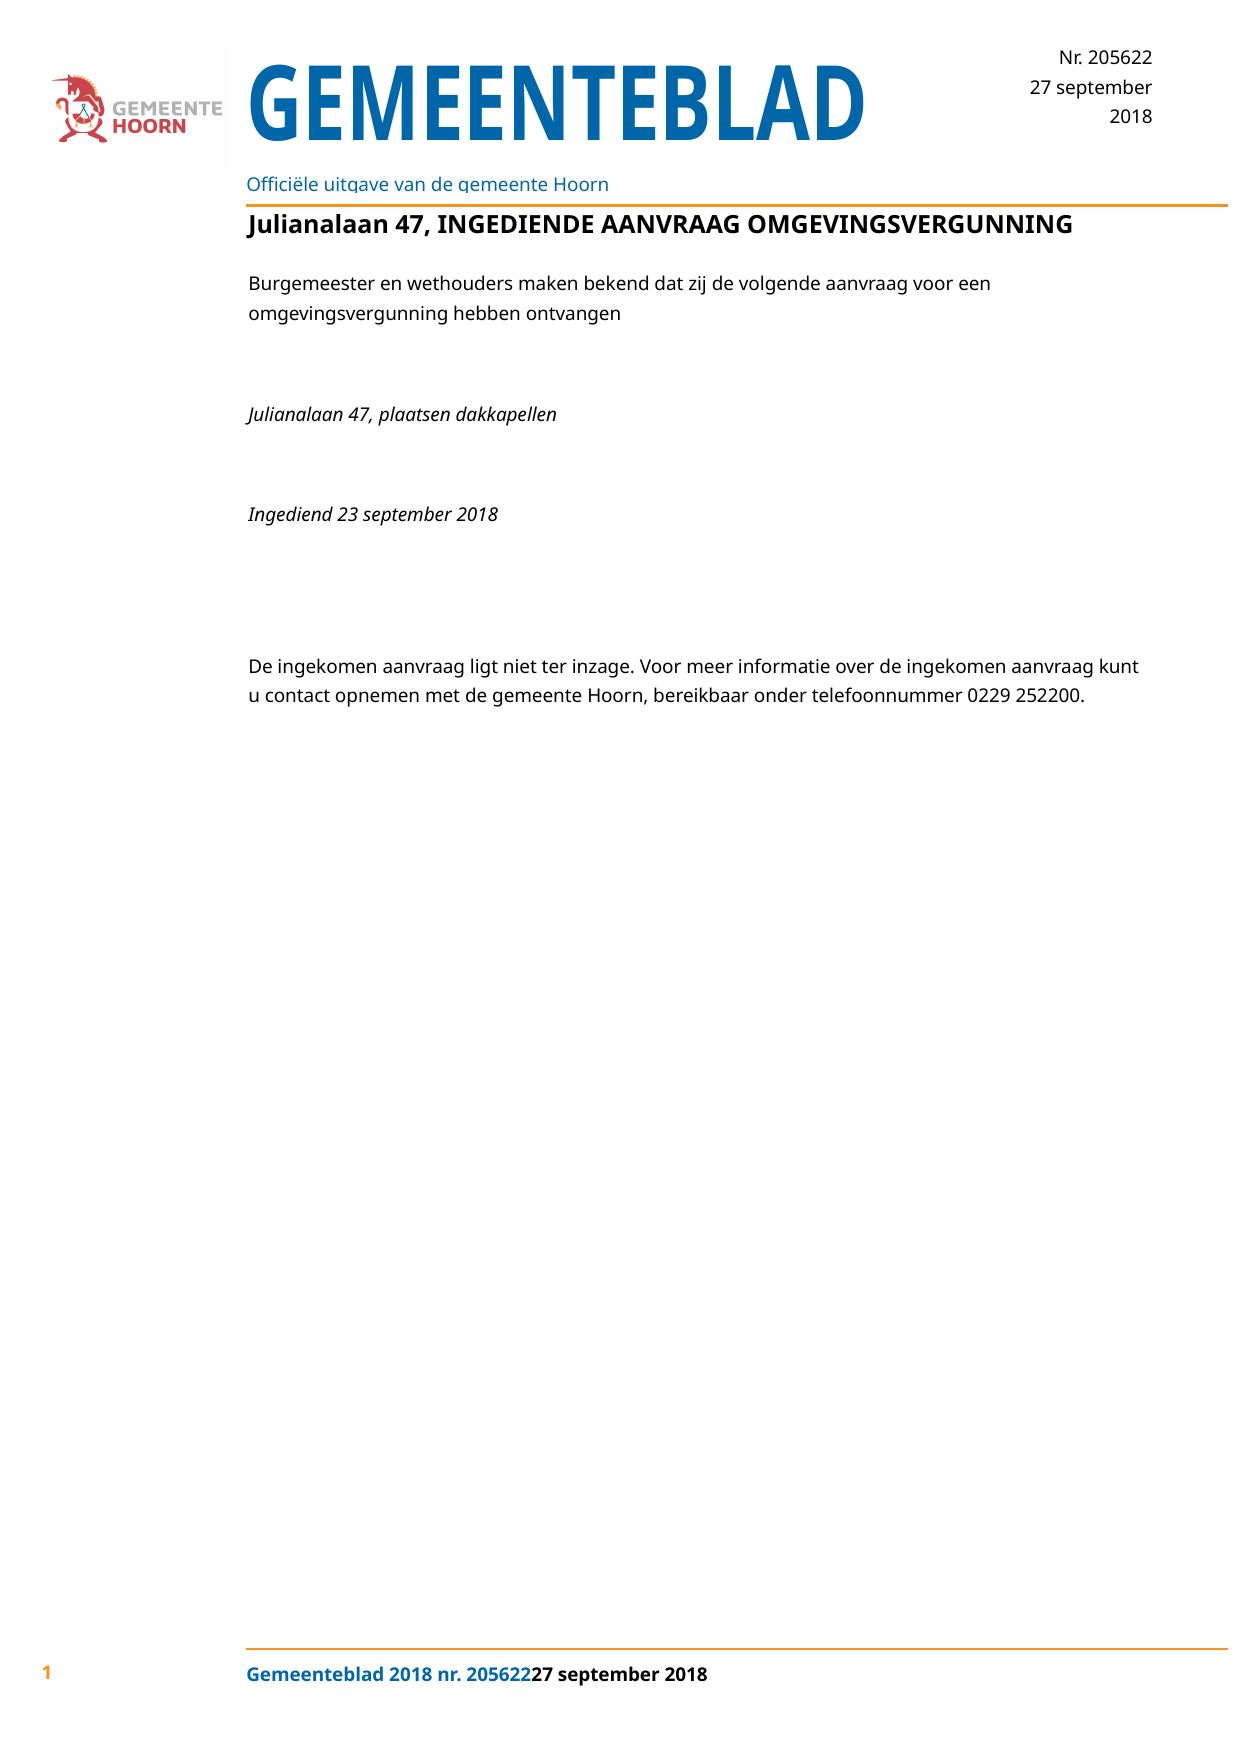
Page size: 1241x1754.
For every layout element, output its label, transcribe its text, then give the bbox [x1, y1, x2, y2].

text De ingekomen aanvraag ligt niet ter inzage. Voor meer informatie over de ingekomen aanvraag kunt u contact opnemen met de gemeente Hoorn, bereikbaar onder telefoonnummer 0229 252200. [248, 653, 1152, 708]
text Burgemeester en wethouders maken bekend dat zij de volgende aanvraag voor een omgevingsvergunning hebben ontvangen [248, 270, 1152, 326]
text Julianalaan 47, INGEDIENDE AANVRAAG OMGEVINGSVERGUNNING [248, 207, 1152, 241]
picture [41, 47, 231, 172]
text Julianalaan 47, plaatsen dakkapellen [248, 401, 1152, 426]
text Ingediend 23 september 2018 [248, 502, 1152, 527]
